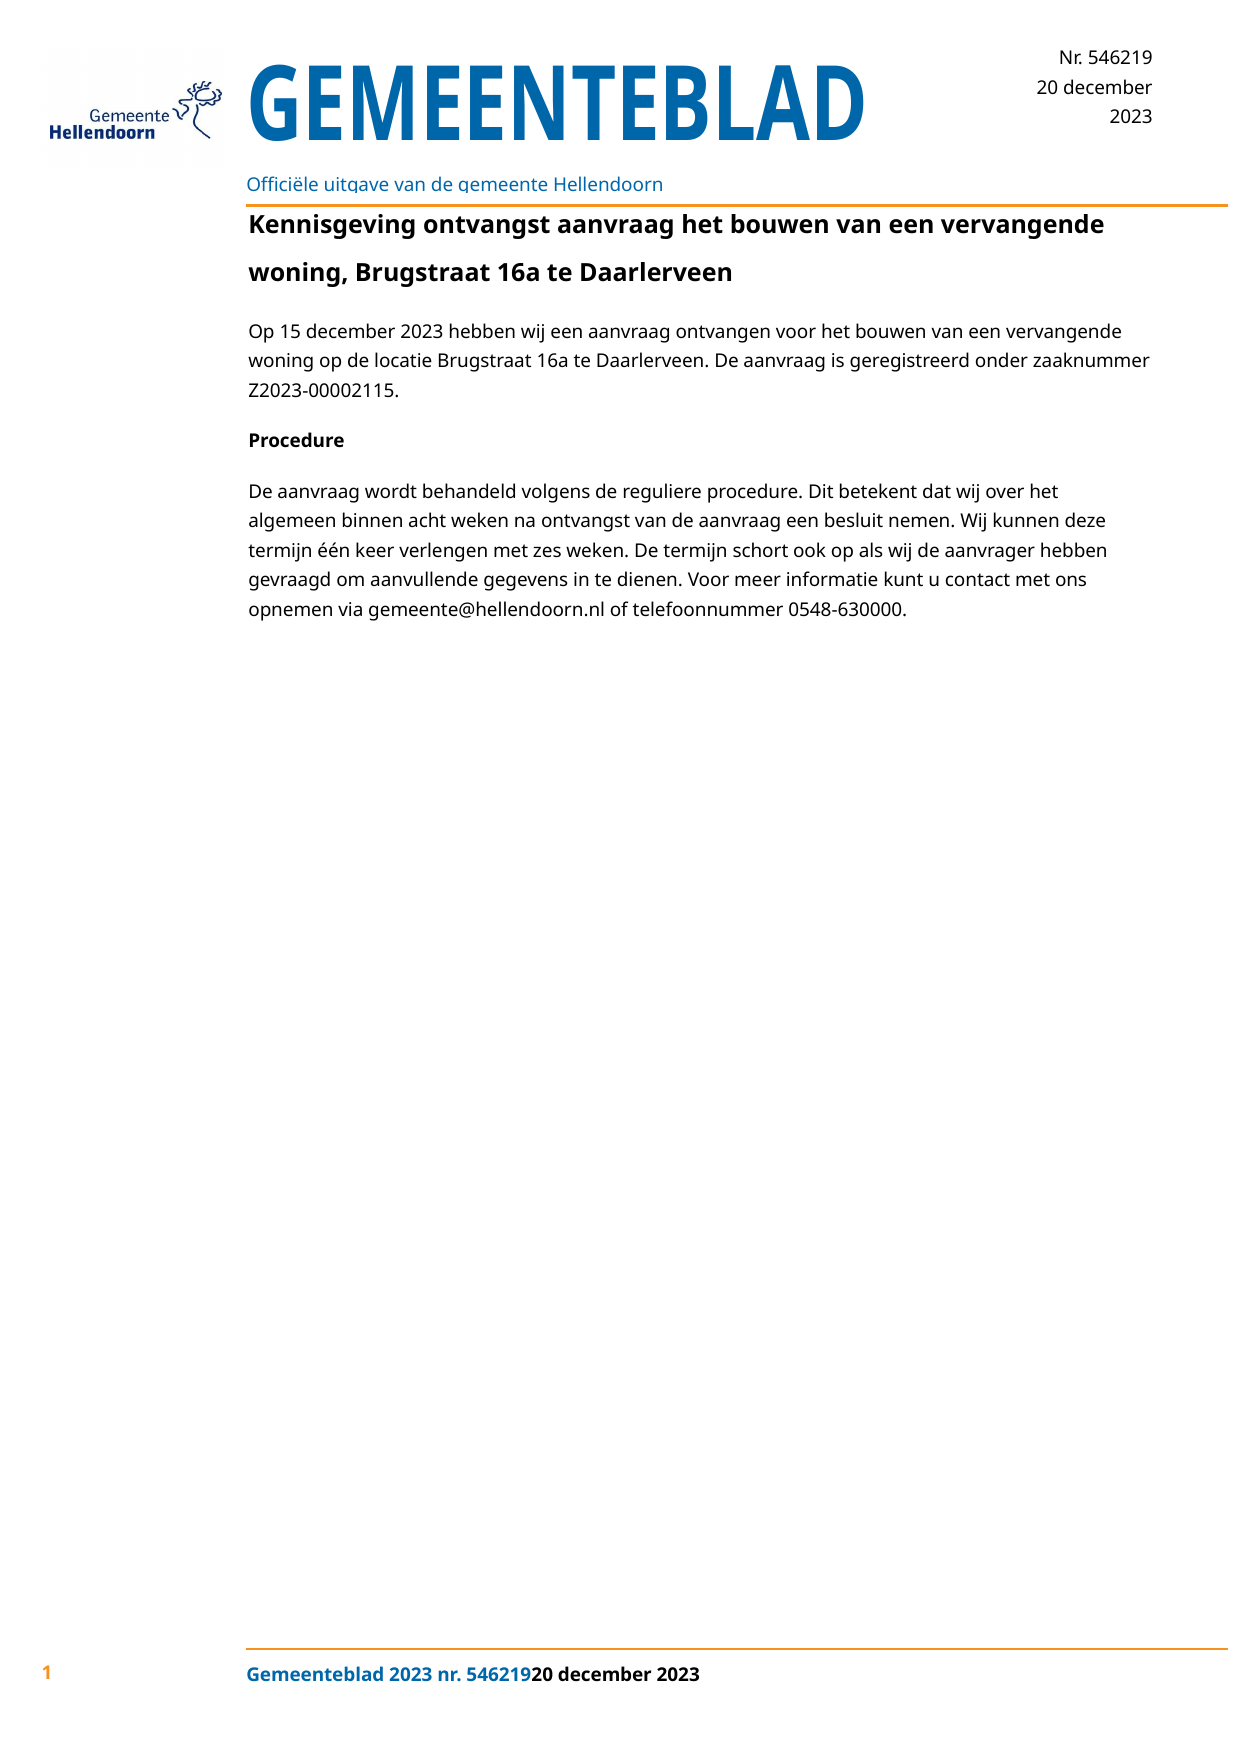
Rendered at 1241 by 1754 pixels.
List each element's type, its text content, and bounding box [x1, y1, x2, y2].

text Op 15 december 2023 hebben wij een aanvraag ontvangen voor het bouwen van een vervangende woning op de locatie Brugstraat 16a te Daarlerveen. De aanvraag is geregistreerd onder zaaknummer Z2023-00002115. [248, 318, 1152, 403]
picture [41, 47, 231, 172]
text Procedure [248, 427, 1152, 453]
text Kennisgeving ontvangst aanvraag het bouwen van een vervangende woning, Brugstraat 16a te Daarlerveen [248, 207, 1152, 288]
text De aanvraag wordt behandeld volgens de reguliere procedure. Dit betekent dat wij over het algemeen binnen acht weken na ontvangst van de aanvraag een besluit nemen. Wij kunnen deze termijn één keer verlengen met zes weken. De termijn schort ook op als wij de aanvrager hebben gevraagd om aanvullende gegevens in te dienen. Voor meer informatie kunt u contact met ons opnemen via gemeente@hellendoorn.nl of telefoonnummer 0548-630000. [248, 478, 1152, 622]
